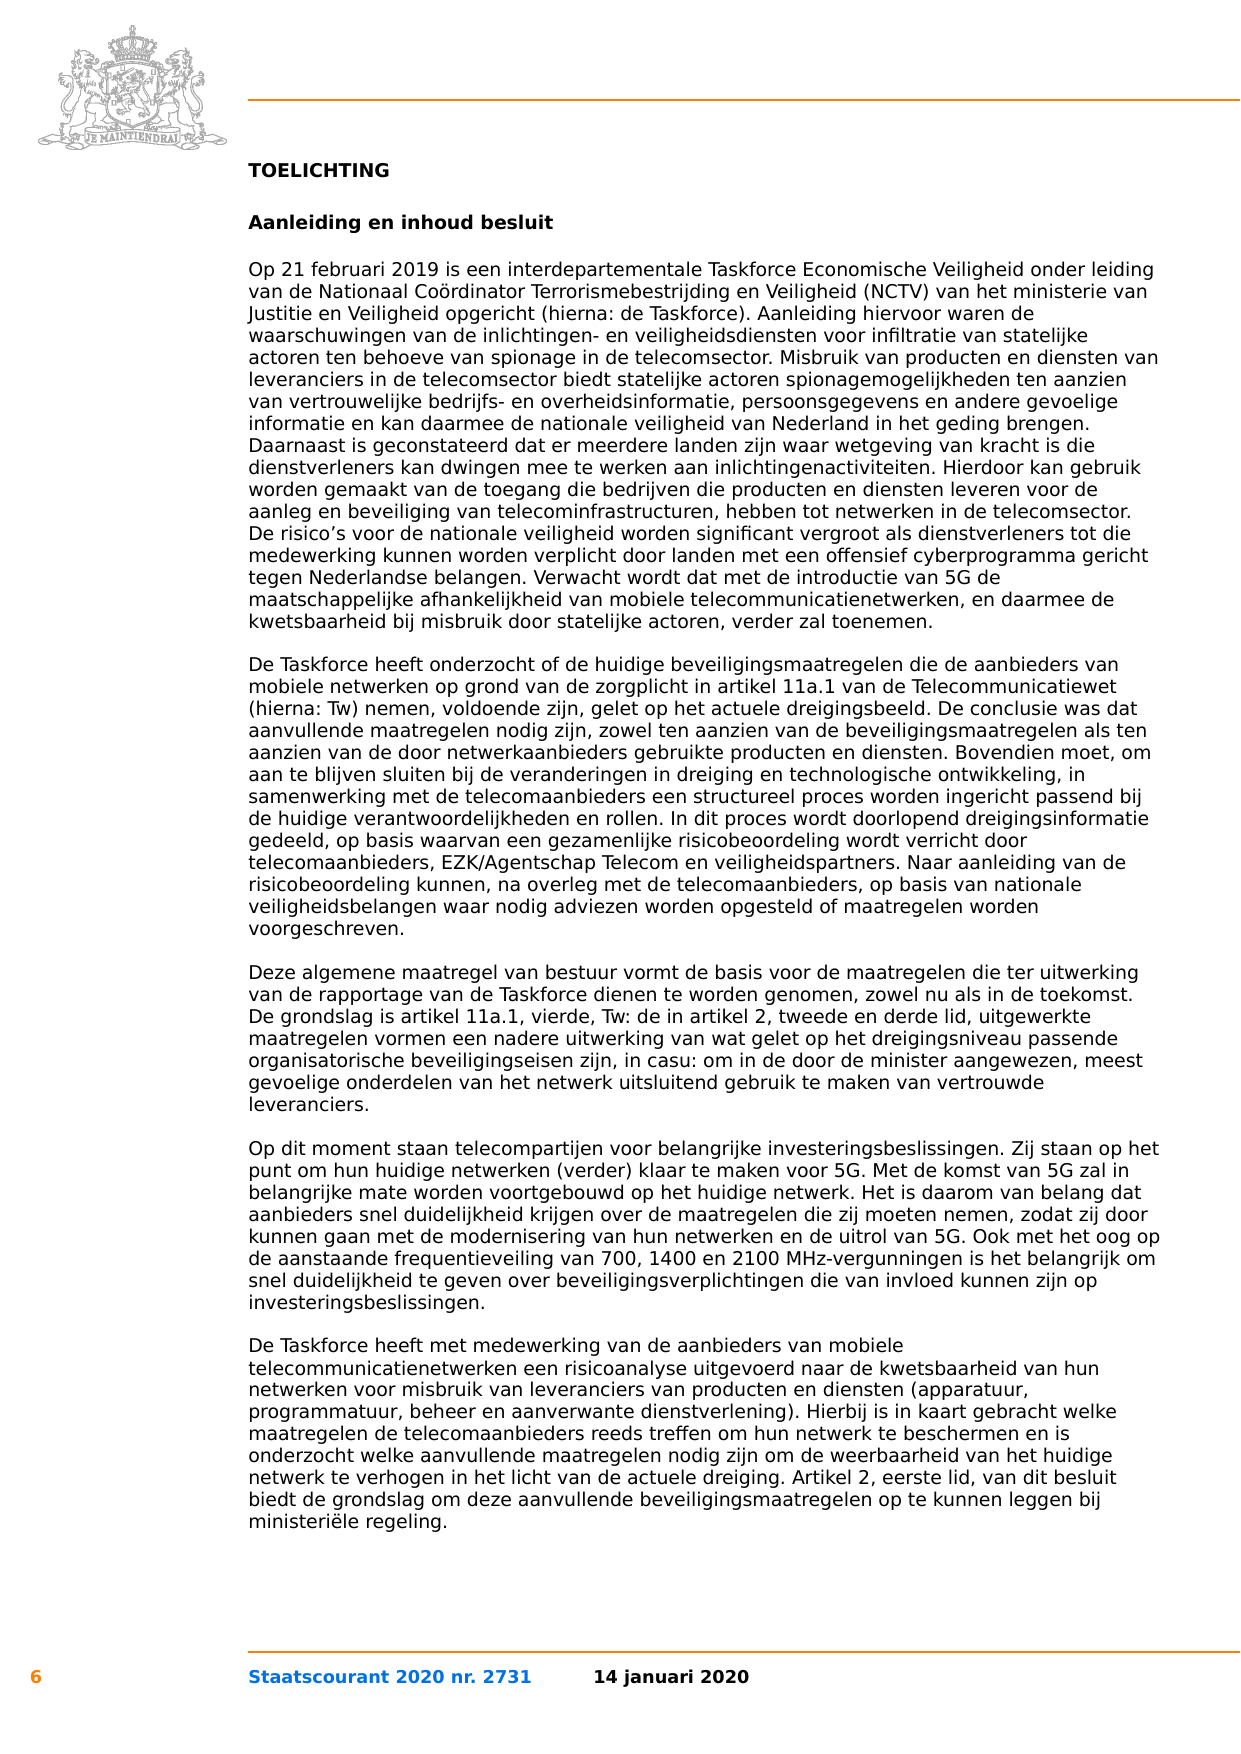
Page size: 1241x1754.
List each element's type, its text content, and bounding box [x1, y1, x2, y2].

text Op dit moment staan telecompartijen voor belangrijke investeringsbeslissingen. Zij staan op het punt om hun huidige netwerken (verder) klaar te maken voor 5G. Met de komst van 5G zal in belangrijke mate worden voortgebouwd op het huidige netwerk. Het is daarom van belang dat aanbieders snel duidelijkheid krijgen over de maatregelen die zij moeten nemen, zodat zij door kunnen gaan met de modernisering van hun netwerken en de uitrol van 5G. Ook met het oog op de aanstaande frequentieveiling van 700, 1400 en 2100 MHz-vergunningen is het belangrijk om snel duidelijkheid te geven over beveiligingsverplichtingen die van invloed kunnen zijn op investeringsbeslissingen. [248, 1138, 1163, 1313]
subtitle Aanleiding en inhoud besluit [248, 212, 1163, 234]
subtitle TOELICHTING [248, 160, 1163, 182]
picture [38, 25, 227, 150]
text Deze algemene maatregel van bestuur vormt de basis voor de maatregelen die ter uitwerking van de rapportage van de Taskforce dienen te worden genomen, zowel nu als in de toekomst. De grondslag is artikel 11a.1, vierde, Tw: de in artikel 2, tweede en derde lid, uitgewerkte maatregelen vormen een nadere uitwerking van wat gelet op het dreigingsniveau passende organisatorische beveiligingseisen zijn, in casu: om in de door de minister aangewezen, meest gevoelige onderdelen van het netwerk uitsluitend gebruik te maken van vertrouwde leveranciers. [248, 962, 1163, 1116]
text De Taskforce heeft met medewerking van de aanbieders van mobiele telecommunicatienetwerken een risicoanalyse uitgevoerd naar de kwetsbaarheid van hun netwerken voor misbruik van leveranciers van producten en diensten (apparatuur, programmatuur, beheer en aanverwante dienstverlening). Hierbij is in kaart gebracht welke maatregelen de telecomaanbieders reeds treffen om hun netwerk te beschermen en is onderzocht welke aanvullende maatregelen nodig zijn om de weerbaarheid van het huidige netwerk te verhogen in het licht van de actuele dreiging. Artikel 2, eerste lid, van dit besluit biedt de grondslag om deze aanvullende beveiligingsmaatregelen op te kunnen leggen bij ministeriële regeling. [248, 1335, 1163, 1533]
text Op 21 februari 2019 is een interdepartementale Taskforce Economische Veiligheid onder leiding van de Nationaal Coördinator Terrorismebestrijding en Veiligheid (NCTV) van het ministerie van Justitie en Veiligheid opgericht (hierna: de Taskforce). Aanleiding hiervoor waren de waarschuwingen van de inlichtingen- en veiligheidsdiensten voor infiltratie van statelijke actoren ten behoeve van spionage in de telecomsector. Misbruik van producten en diensten van leveranciers in de telecomsector biedt statelijke actoren spionagemogelijkheden ten aanzien van vertrouwelijke bedrijfs- en overheidsinformatie, persoonsgegevens en andere gevoelige informatie en kan daarmee de nationale veiligheid van Nederland in het geding brengen. Daarnaast is geconstateerd dat er meerdere landen zijn waar wetgeving van kracht is die dienstverleners kan dwingen mee te werken aan inlichtingenactiviteiten. Hierdoor kan gebruik worden gemaakt van de toegang die bedrijven die producten en diensten leveren voor de aanleg en beveiliging van telecominfrastructuren, hebben tot netwerken in de telecomsector. De risico’s voor de nationale veiligheid worden significant vergroot als dienstverleners tot die medewerking kunnen worden verplicht door landen met een offensief cyberprogramma gericht tegen Nederlandse belangen. Verwacht wordt dat met de introductie van 5G de maatschappelijke afhankelijkheid van mobiele telecommunicatienetwerken, en daarmee de kwetsbaarheid bij misbruik door statelijke actoren, verder zal toenemen. [248, 259, 1163, 632]
text De Taskforce heeft onderzocht of de huidige beveiligingsmaatregelen die de aanbieders van mobiele netwerken op grond van de zorgplicht in artikel 11a.1 van de Telecommunicatiewet (hierna: Tw) nemen, voldoende zijn, gelet op het actuele dreigingsbeeld. De conclusie was dat aanvullende maatregelen nodig zijn, zowel ten aanzien van de beveiligingsmaatregelen als ten aanzien van de door netwerkaanbieders gebruikte producten en diensten. Bovendien moet, om aan te blijven sluiten bij de veranderingen in dreiging en technologische ontwikkeling, in samenwerking met de telecomaanbieders een structureel proces worden ingericht passend bij de huidige verantwoordelijkheden en rollen. In dit proces wordt doorlopend dreigingsinformatie gedeeld, op basis waarvan een gezamenlijke risicobeoordeling wordt verricht door telecomaanbieders, EZK/Agentschap Telecom en veiligheidspartners. Naar aanleiding van de risicobeoordeling kunnen, na overleg met de telecomaanbieders, op basis van nationale veiligheidsbelangen waar nodig adviezen worden opgesteld of maatregelen worden voorgeschreven. [248, 654, 1163, 940]
